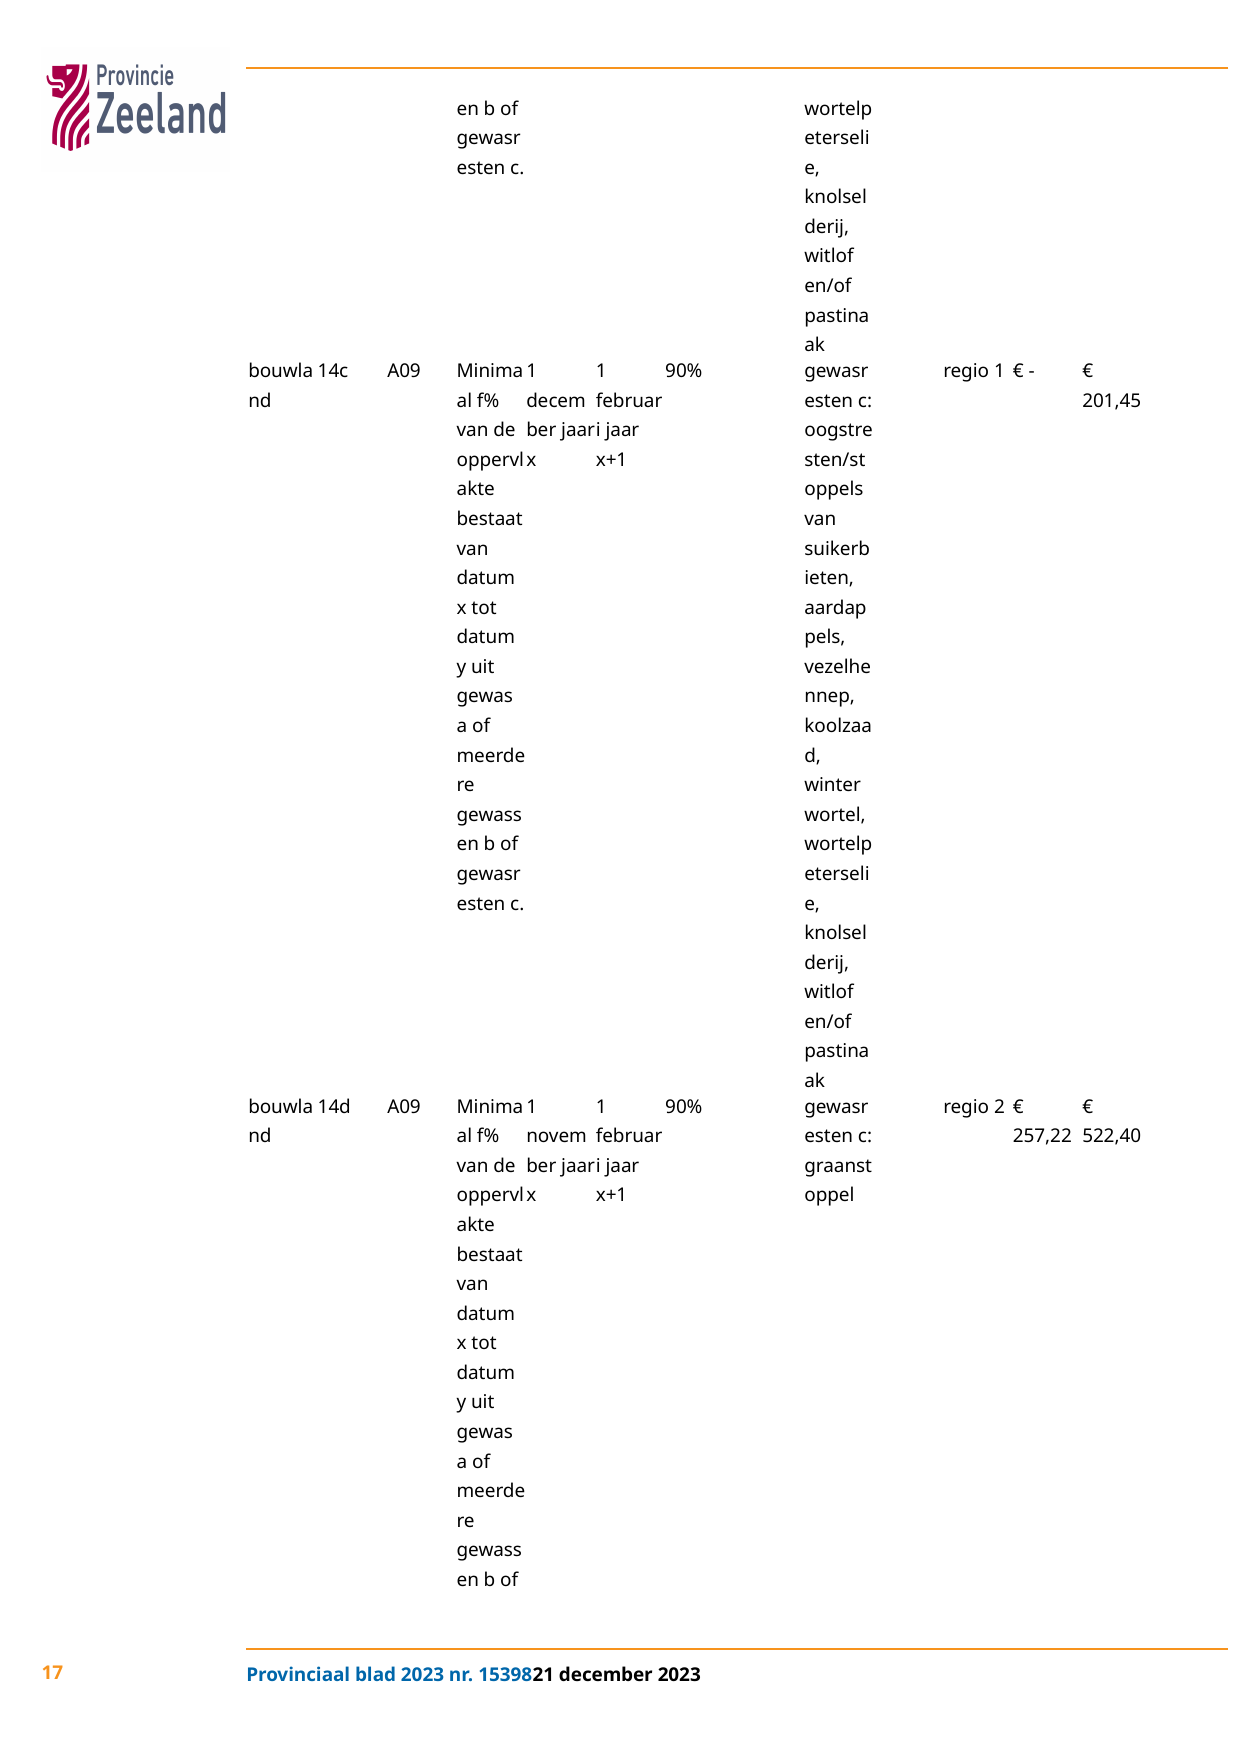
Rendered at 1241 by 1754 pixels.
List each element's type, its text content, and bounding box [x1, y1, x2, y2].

table_cell 90% [665, 1093, 734, 1592]
table_cell 14d [318, 1093, 387, 1592]
table_cell gewasresten c: oogstresten/stoppels van suikerbieten, aardappels, vezelhennep, koolzaad, winterwortel, wortelpeterselie, knolselderij, witlof en/of pastinaak [804, 357, 873, 1093]
table_cell € 522,40 [1082, 1093, 1152, 1592]
table_cell regio 2 [943, 1093, 1013, 1592]
table_cell [874, 95, 943, 357]
table_cell 1 november jaar x [526, 1093, 596, 1592]
table_cell [596, 95, 665, 357]
table_cell en b of gewasresten c. [456, 95, 526, 357]
table_cell € 201,45 [1082, 357, 1152, 1093]
table_cell [248, 95, 317, 357]
table_cell [665, 95, 734, 357]
table_cell A09 [387, 1093, 456, 1592]
table_cell regio 1 [943, 357, 1013, 1093]
table_cell 1 februari jaar x+1 [596, 357, 665, 1093]
table_cell 14c [318, 357, 387, 1093]
table_cell Minimaal f% van de oppervlakte bestaat van datum x tot datum y uit gewas a of meerdere gewassen b of [456, 1093, 526, 1592]
table_cell 1 december jaar x [526, 357, 596, 1093]
table_cell € 257,22 [1013, 1093, 1082, 1592]
table_cell 1 februari jaar x+1 [596, 1093, 665, 1592]
table_cell bouwland [248, 357, 317, 1093]
table_cell [735, 1093, 804, 1592]
table_cell [943, 95, 1013, 357]
table_cell [387, 95, 456, 357]
picture [41, 47, 231, 172]
table_cell gewasresten c: graanstoppel [804, 1093, 873, 1592]
table_cell € - [1013, 357, 1082, 1093]
table_cell 90% [665, 357, 734, 1093]
table_cell [735, 95, 804, 357]
table_cell [1082, 95, 1152, 357]
table_cell A09 [387, 357, 456, 1093]
table_cell Minimaal f% van de oppervlakte bestaat van datum x tot datum y uit gewas a of meerdere gewassen b of gewasresten c. [456, 357, 526, 1093]
table_cell bouwland [248, 1093, 317, 1592]
table_cell [874, 357, 943, 1093]
table_cell [1013, 95, 1082, 357]
table_cell wortelpeterselie, knolselderij, witlof en/of pastinaak [804, 95, 873, 357]
table_cell [526, 95, 596, 357]
table_cell [874, 1093, 943, 1592]
table_cell [735, 357, 804, 1093]
table_cell [318, 95, 387, 357]
